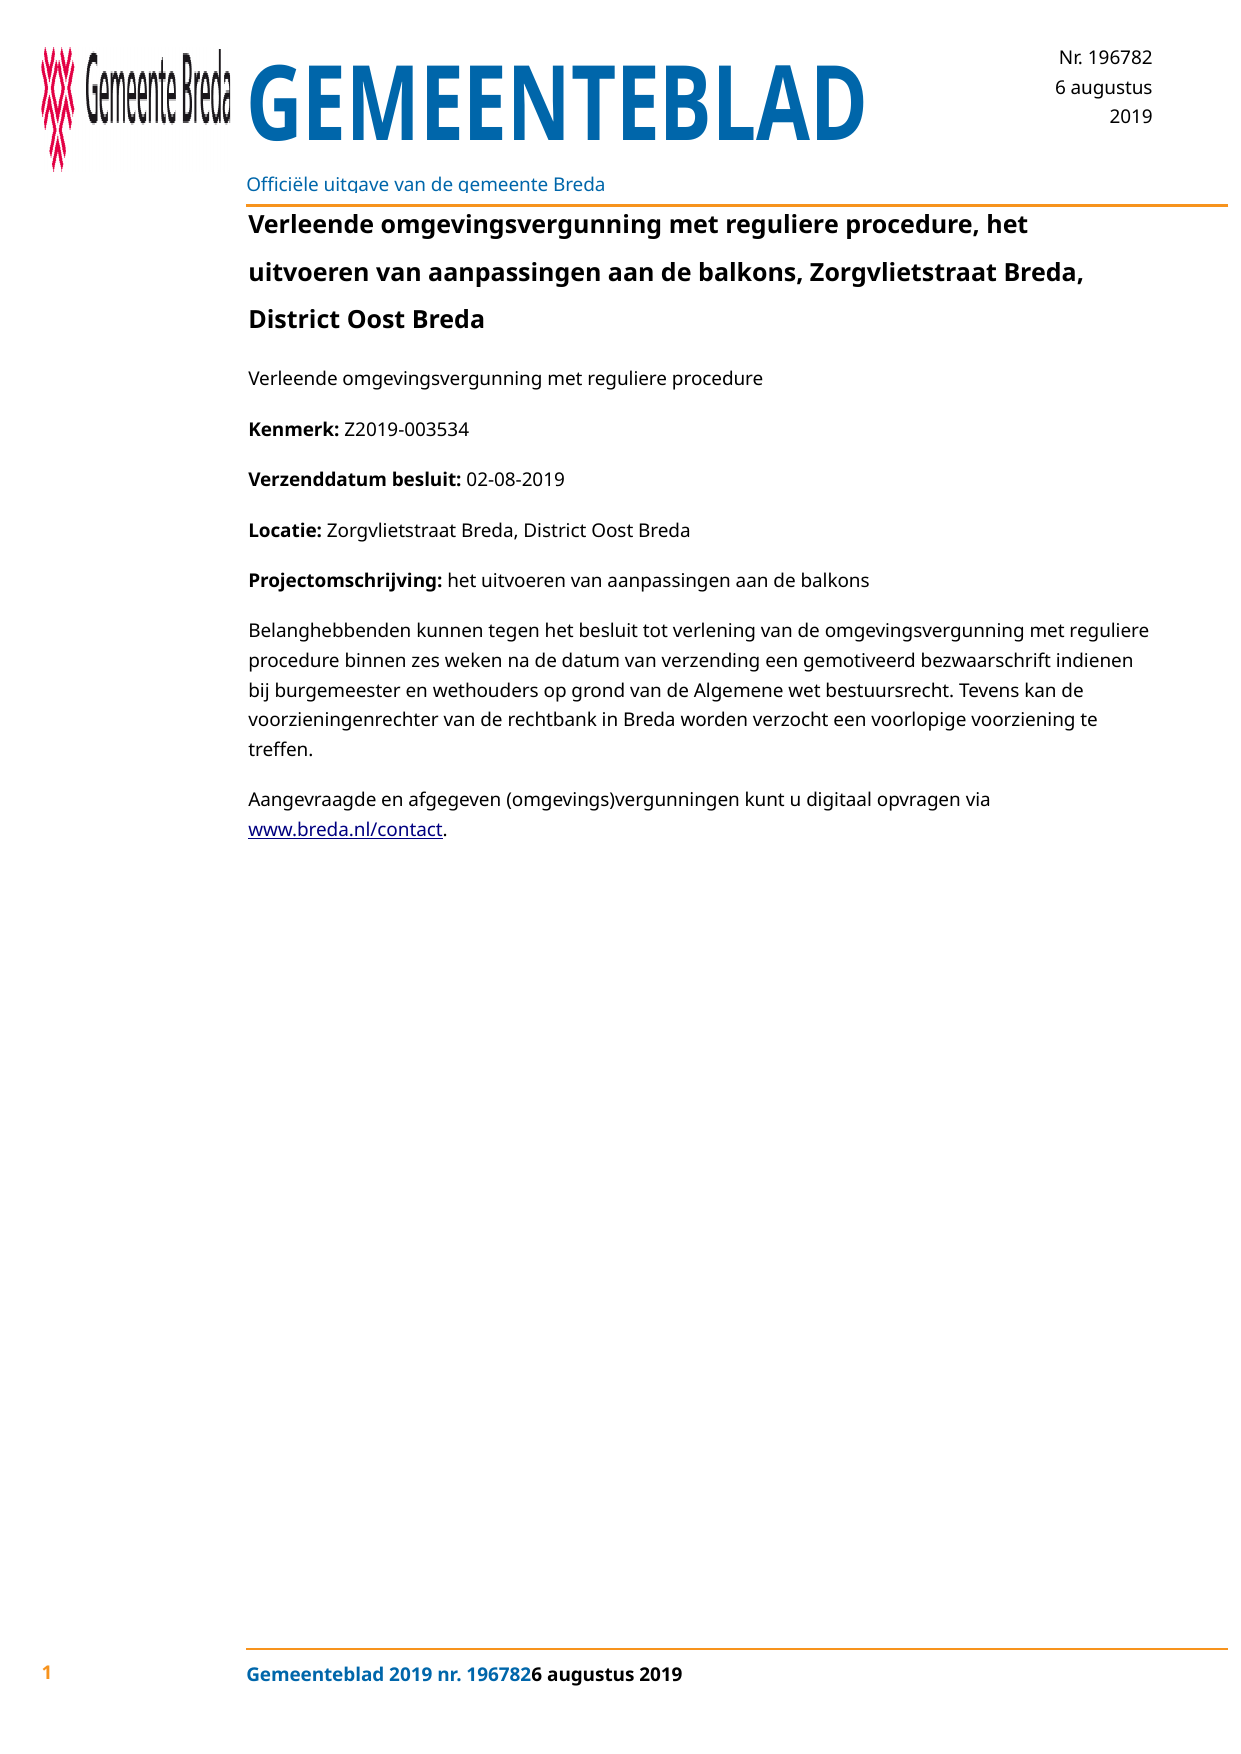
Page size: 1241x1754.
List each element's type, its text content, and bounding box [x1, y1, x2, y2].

text Aangevraagde en afgegeven (omgevings)vergunningen kunt u digitaal opvragen via www.breda.nl/contact. [248, 786, 1152, 842]
text Verleende omgevingsvergunning met reguliere procedure, het uitvoeren van aanpassingen aan de balkons, Zorgvlietstraat Breda, District Oost Breda [248, 207, 1152, 336]
text Kenmerk: Z2019-003534 [248, 416, 1152, 442]
text Belanghebbenden kunnen tegen het besluit tot verlening van de omgevingsvergunning met reguliere procedure binnen zes weken na de datum van verzending een gemotiveerd bezwaarschrift indienen bij burgemeester en wethouders op grond van de Algemene wet bestuursrecht. Tevens kan de voorzieningenrechter van de rechtbank in Breda worden verzocht een voorlopige voorziening te treffen. [248, 618, 1152, 762]
picture [41, 47, 231, 172]
text Verleende omgevingsvergunning met reguliere procedure [248, 366, 1152, 391]
text Locatie: Zorgvlietstraat Breda, District Oost Breda [248, 517, 1152, 542]
text Projectomschrijving: het uitvoeren van aanpassingen aan de balkons [248, 567, 1152, 593]
text Verzenddatum besluit: 02-08-2019 [248, 466, 1152, 492]
